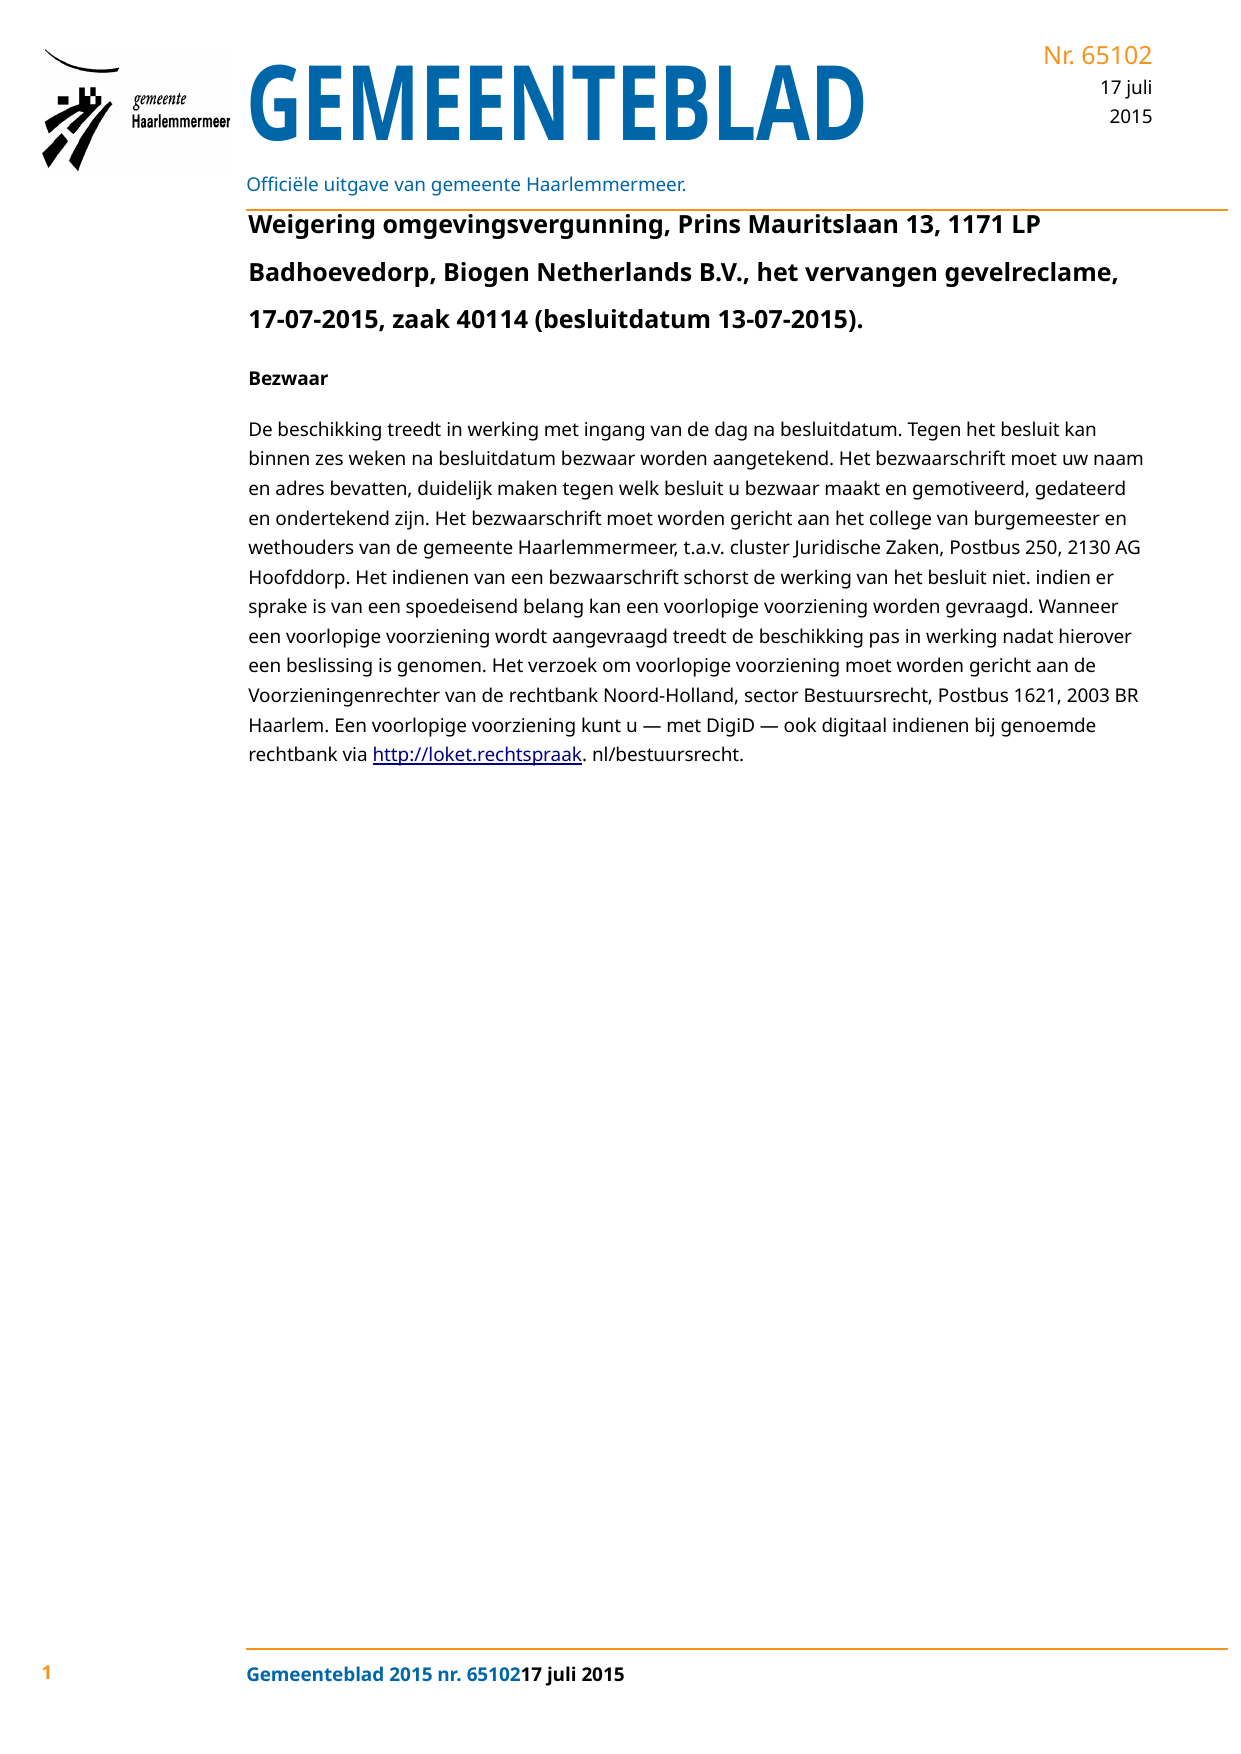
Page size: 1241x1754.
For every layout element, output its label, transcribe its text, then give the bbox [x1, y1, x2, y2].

text De beschikking treedt in werking met ingang van de dag na besluitdatum. Tegen het besluit kan binnen zes weken na besluitdatum bezwaar worden aangetekend. Het bezwaarschrift moet uw naam en adres bevatten, duidelijk maken tegen welk besluit u bezwaar maakt en gemotiveerd, gedateerd en ondertekend zijn. Het bezwaarschrift moet worden gericht aan het college van burgemeester en wethouders van de gemeente Haarlemmermeer, t.a.v. cluster Juridische Zaken, Postbus 250, 2130 AG Hoofddorp. Het indienen van een bezwaarschrift schorst de werking van het besluit niet. indien er sprake is van een spoedeisend belang kan een voorlopige voorziening worden gevraagd. Wanneer een voorlopige voorziening wordt aangevraagd treedt de beschikking pas in werking nadat hierover een beslissing is genomen. Het verzoek om voorlopige voorziening moet worden gericht aan de Voorzieningenrechter van de rechtbank Noord-Holland, sector Bestuursrecht, Postbus 1621, 2003 BR Haarlem. Een voorlopige voorziening kunt u — met DigiD — ook digitaal indienen bij genoemde rechtbank via http://loket.rechtspraak. nl/bestuursrecht. [248, 416, 1152, 767]
text Weigering omgevingsvergunning, Prins Mauritslaan 13, 1171 LP Badhoevedorp, Biogen Netherlands B.V., het vervangen gevelreclame, 17-07-2015, zaak 40114 (besluitdatum 13-07-2015). [248, 211, 1152, 336]
text Bezwaar [248, 366, 1152, 391]
picture [41, 47, 231, 172]
